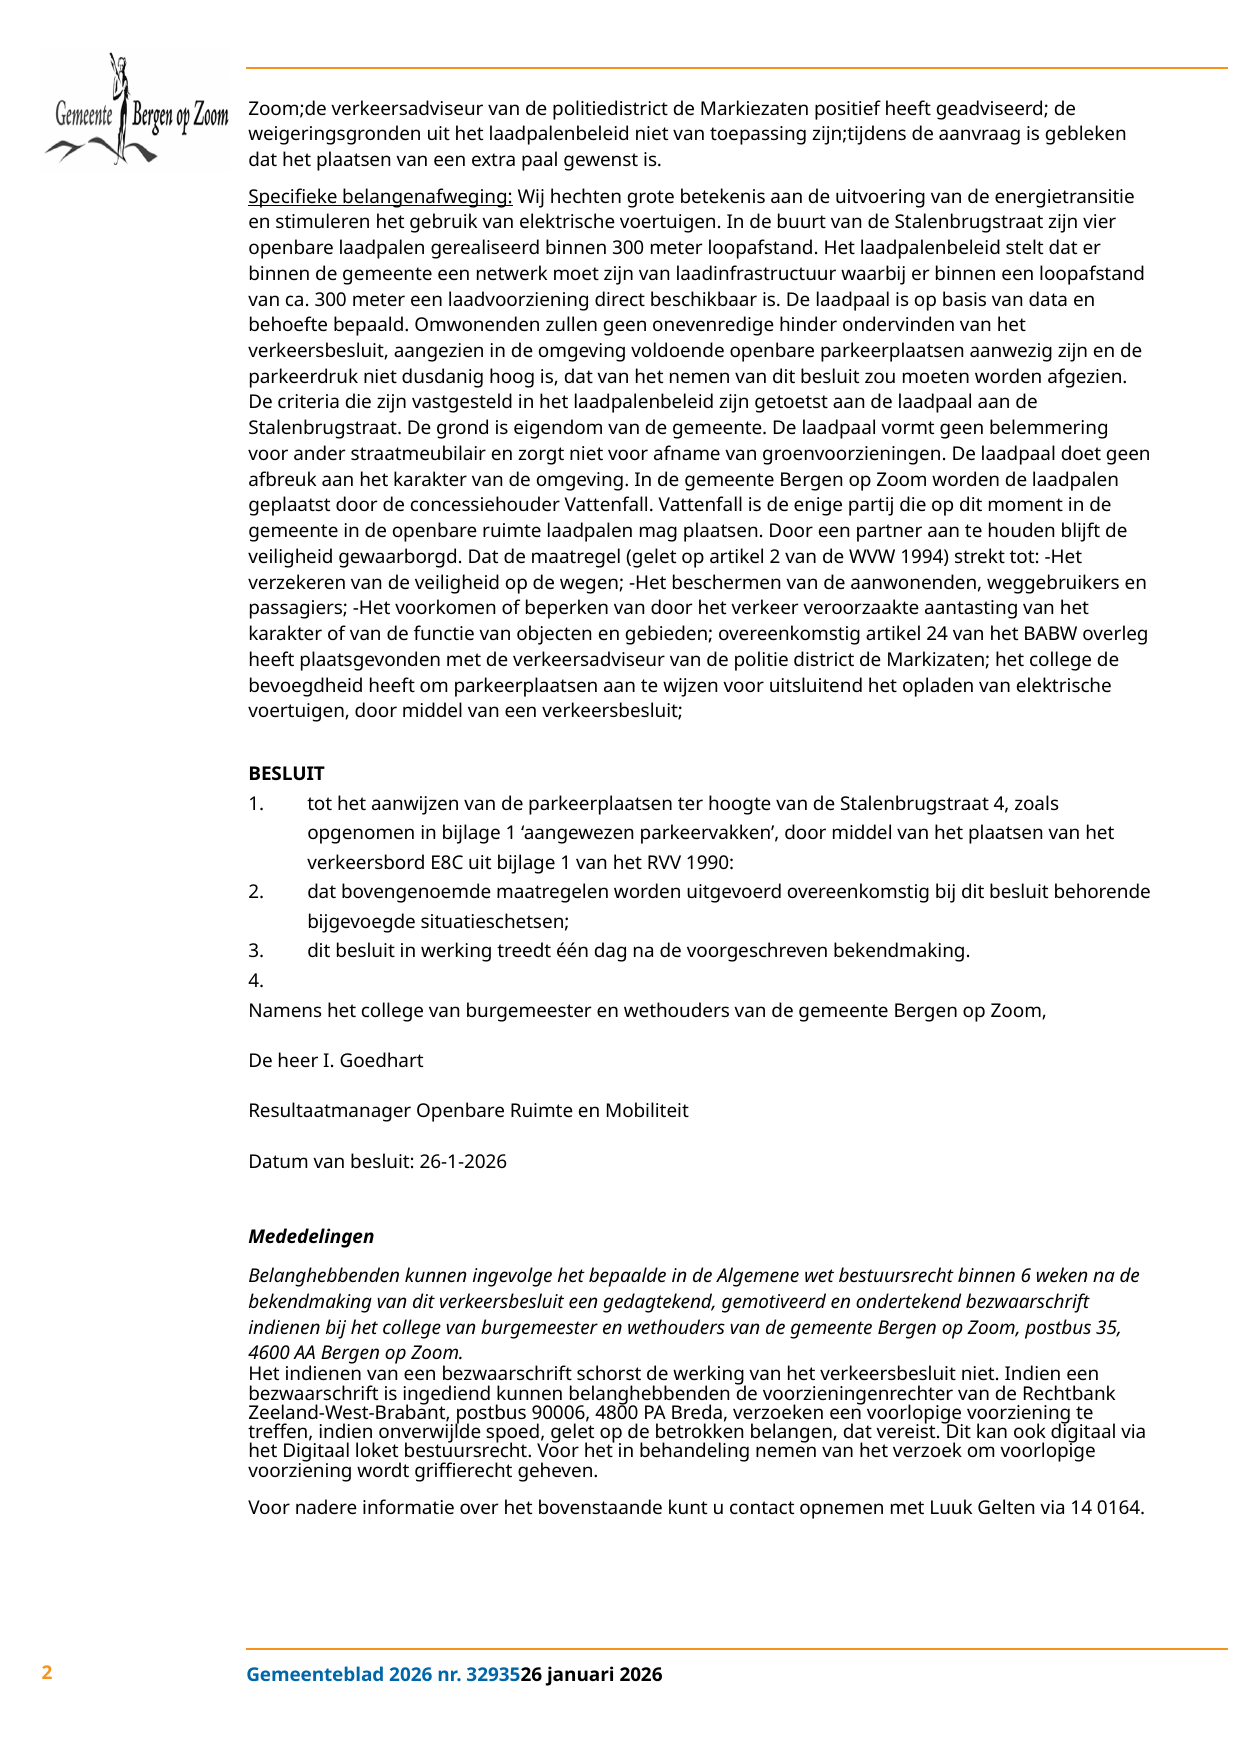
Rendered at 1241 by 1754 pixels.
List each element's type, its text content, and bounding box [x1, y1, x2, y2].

text De heer I. Goedhart [248, 1047, 1152, 1073]
text Het indienen van een bezwaarschrift schorst de werking van het verkeersbesluit niet. Indien een bezwaarschrift is ingediend kunnen belanghebbenden de voorzieningenrechter van de Rechtbank Zeeland-West-Brabant, postbus 90006, 4800 PA Breda, verzoeken een voorlopige voorziening te treffen, indien onverwijlde spoed, gelet op de betrokken belangen, dat vereist. Dit kan ook digitaal via het Digitaal loket bestuursrecht. Voor het in behandeling nemen van het verzoek om voorlopige voorziening wordt griffierecht geheven. [248, 1365, 1152, 1481]
text Voor nadere informatie over het bovenstaande kunt u contact opnemen met Luuk Gelten via 14 0164. [248, 1499, 1152, 1518]
list tot het aanwijzen van de parkeerplaatsen ter hoogte van de Stalenbrugstraat 4, zoals opgenomen in bijlage 1 ‘aangewezen parkeervakken’, door middel van het plaatsen van het verkeersbord E8C uit bijlage 1 van het RVV 1990: [248, 790, 1152, 875]
picture [41, 47, 231, 172]
text Resultaatmanager Openbare Ruimte en Mobiliteit [248, 1098, 1152, 1123]
text Mededelingen [248, 1223, 1152, 1249]
text Belanghebbenden kunnen ingevolge het bepaalde in de Algemene wet bestuursrecht binnen 6 weken na de bekendmaking van dit verkeersbesluit een gedagtekend, gemotiveerd en ondertekend bezwaarschrift indienen bij het college van burgemeester en wethouders van de gemeente Bergen op Zoom, postbus 35, 4600 AA Bergen op Zoom. [248, 1262, 1152, 1365]
list dit besluit in werking treedt één dag na de voorgeschreven bekendmaking. [248, 938, 1152, 963]
text Datum van besluit: 26-1-2026 [248, 1148, 1152, 1174]
text BESLUIT [248, 760, 1152, 786]
text Zoom;de verkeersadviseur van de politiedistrict de Markiezaten positief heeft geadviseerd; de weigeringsgronden uit het laadpalenbeleid niet van toepassing zijn;tijdens de aanvraag is gebleken dat het plaatsen van een extra paal gewenst is. [248, 95, 1152, 172]
list dat bovengenoemde maatregelen worden uitgevoerd overeenkomstig bij dit besluit behorende bijgevoegde situatieschetsen; [248, 878, 1152, 934]
text Namens het college van burgemeester en wethouders van de gemeente Bergen op Zoom, [248, 997, 1152, 1023]
text Specifieke belangenafweging: Wij hechten grote betekenis aan de uitvoering van de energietransitie en stimuleren het gebruik van elektrische voertuigen. In de buurt van de Stalenbrugstraat zijn vier openbare laadpalen gerealiseerd binnen 300 meter loopafstand. Het laadpalenbeleid stelt dat er binnen de gemeente een netwerk moet zijn van laadinfrastructuur waarbij er binnen een loopafstand van ca. 300 meter een laadvoorziening direct beschikbaar is. De laadpaal is op basis van data en behoefte bepaald. Omwonenden zullen geen onevenredige hinder ondervinden van het verkeersbesluit, aangezien in de omgeving voldoende openbare parkeerplaatsen aanwezig zijn en de parkeerdruk niet dusdanig hoog is, dat van het nemen van dit besluit zou moeten worden afgezien. De criteria die zijn vastgesteld in het laadpalenbeleid zijn getoetst aan de laadpaal aan de Stalenbrugstraat. De grond is eigendom van de gemeente. De laadpaal vormt geen belemmering voor ander straatmeubilair en zorgt niet voor afname van groenvoorzieningen. De laadpaal doet geen afbreuk aan het karakter van de omgeving. In de gemeente Bergen op Zoom worden de laadpalen geplaatst door de concessiehouder Vattenfall. Vattenfall is de enige partij die op dit moment in de gemeente in de openbare ruimte laadpalen mag plaatsen. Door een partner aan te houden blijft de veiligheid gewaarborgd. Dat de maatregel (gelet op artikel 2 van de WVW 1994) strekt tot: -Het verzekeren van de veiligheid op de wegen; -Het beschermen van de aanwonenden, weggebruikers en passagiers; -Het voorkomen of beperken van door het verkeer veroorzaakte aantasting van het karakter of van de functie van objecten en gebieden; overeenkomstig artikel 24 van het BABW overleg heeft plaatsgevonden met de verkeersadviseur van de politie district de Markizaten; het college de bevoegdheid heeft om parkeerplaatsen aan te wijzen voor uitsluitend het opladen van elektrische voertuigen, door middel van een verkeersbesluit; [248, 183, 1152, 723]
